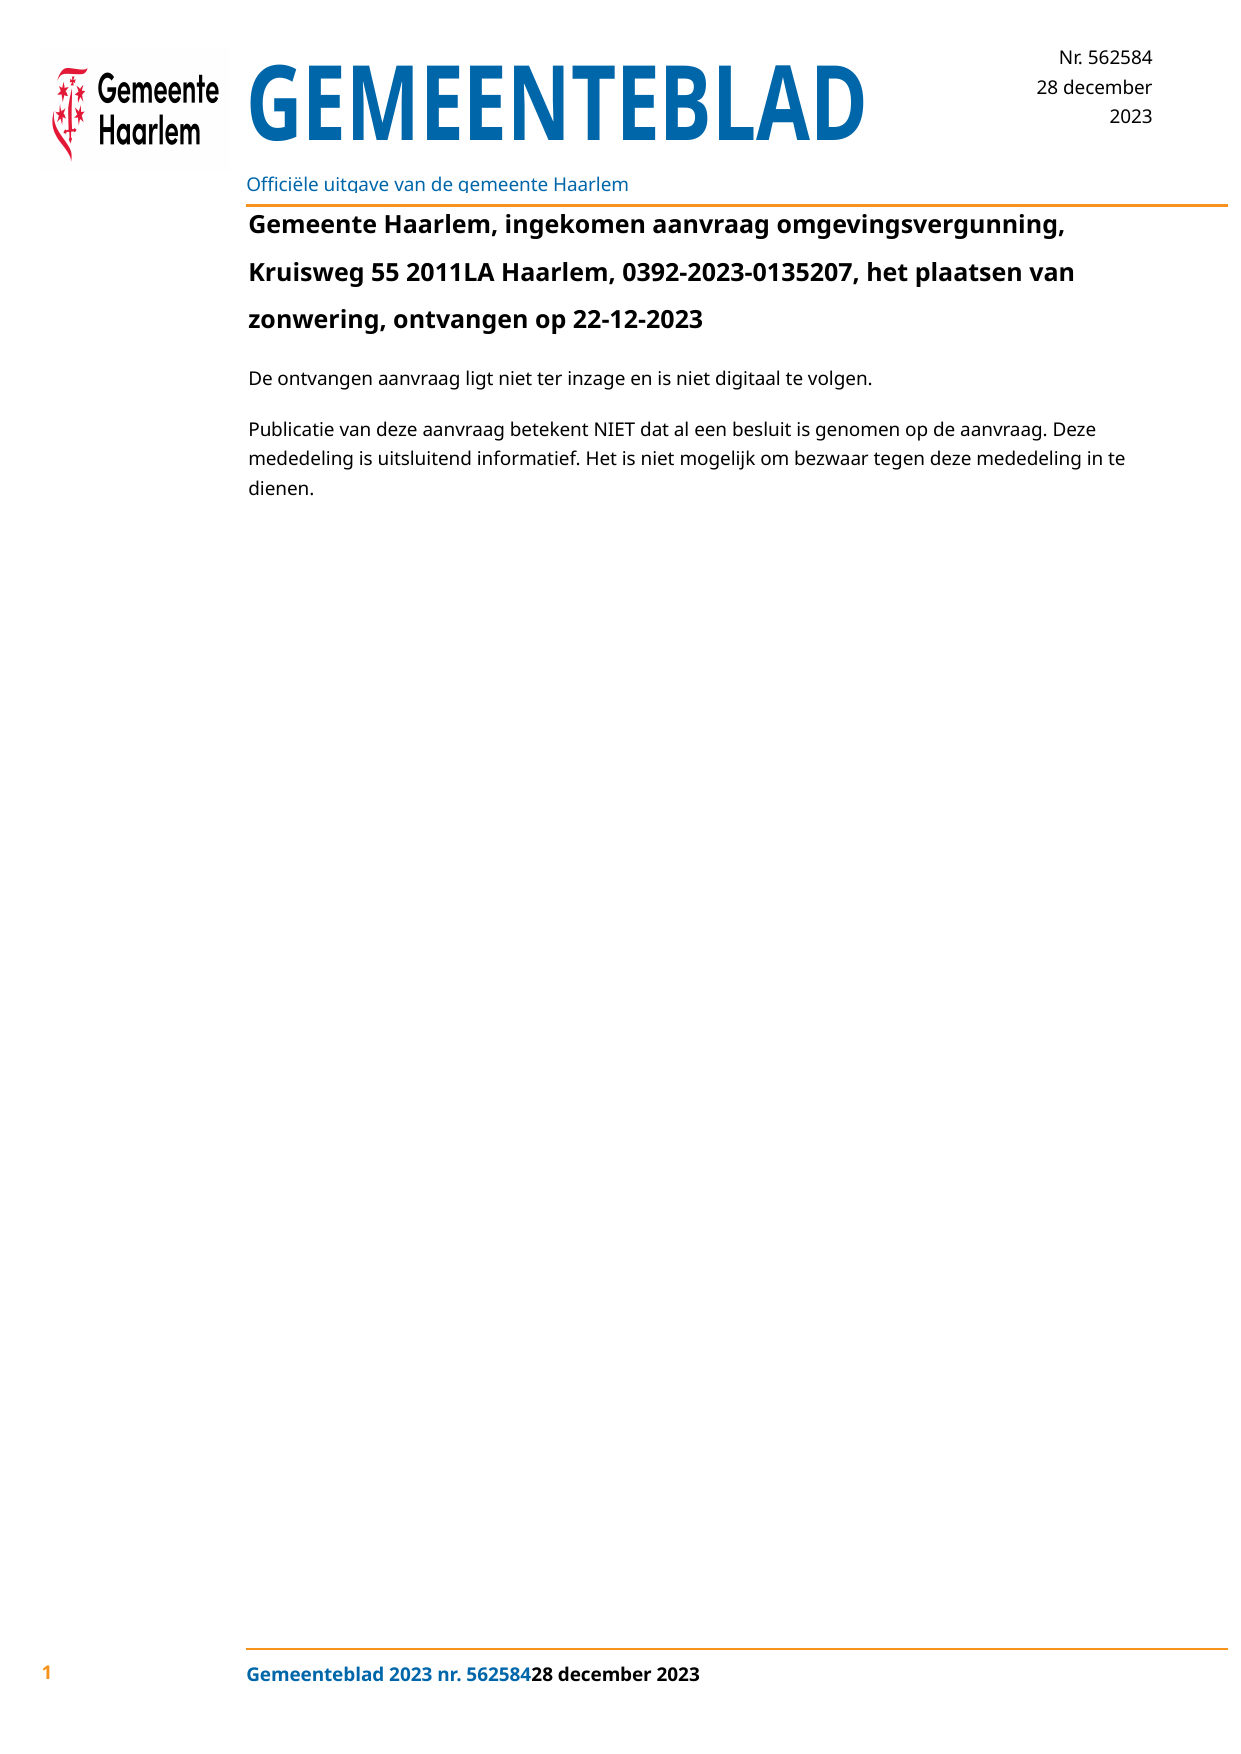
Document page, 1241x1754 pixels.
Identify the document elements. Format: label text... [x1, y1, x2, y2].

text Gemeente Haarlem, ingekomen aanvraag omgevingsvergunning, Kruisweg 55 2011LA Haarlem, 0392-2023-0135207, het plaatsen van zonwering, ontvangen op 22-12-2023 [248, 207, 1152, 336]
text Publicatie van deze aanvraag betekent NIET dat al een besluit is genomen op de aanvraag. Deze mededeling is uitsluitend informatief. Het is niet mogelijk om bezwaar tegen deze mededeling in te dienen. [248, 416, 1152, 501]
picture [41, 47, 231, 172]
text De ontvangen aanvraag ligt niet ter inzage en is niet digitaal te volgen. [248, 366, 1152, 391]
